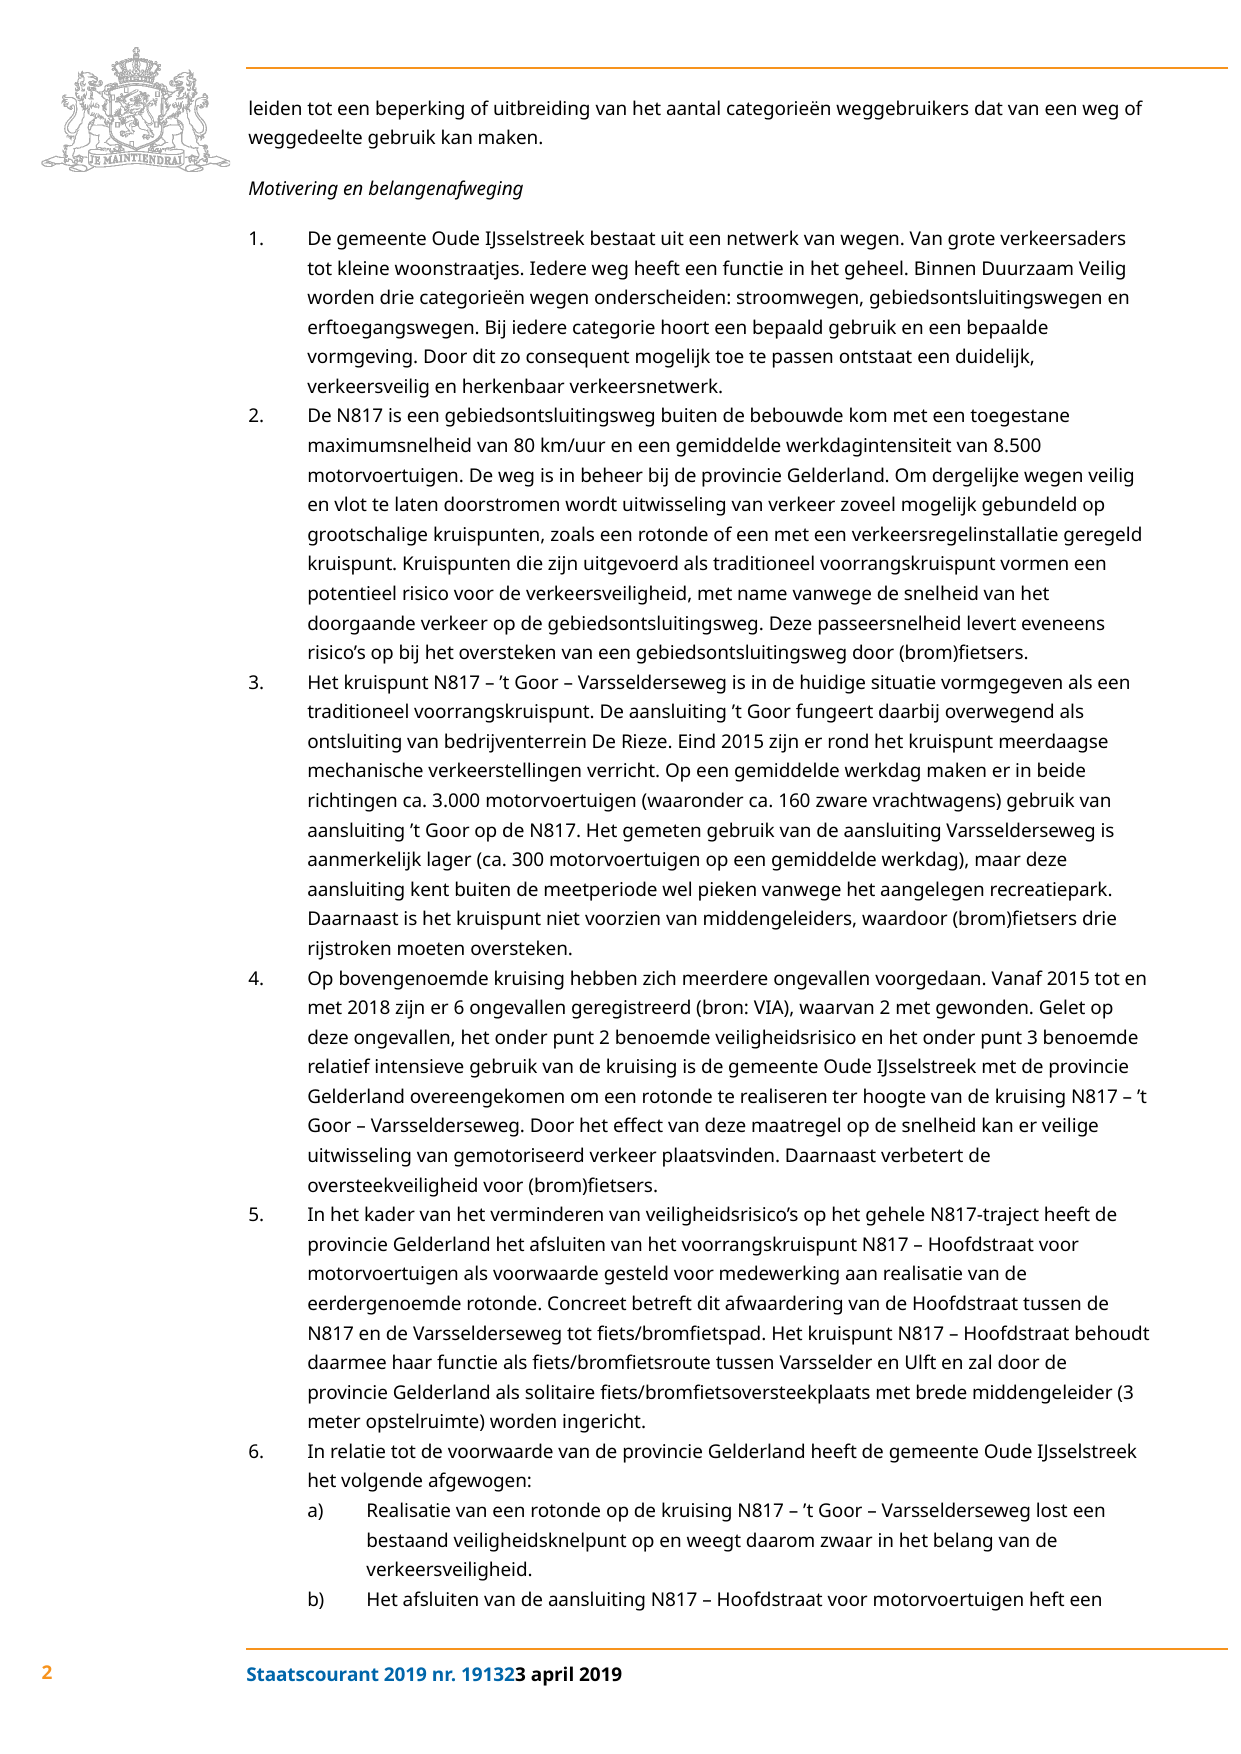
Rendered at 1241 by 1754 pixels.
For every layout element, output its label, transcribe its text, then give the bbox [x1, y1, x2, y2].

list Op bovengenoemde kruising hebben zich meerdere ongevallen voorgedaan. Vanaf 2015 tot en met 2018 zijn er 6 ongevallen geregistreerd (bron: VIA), waarvan 2 met gewonden. Gelet op deze ongevallen, het onder punt 2 benoemde veiligheidsrisico en het onder punt 3 benoemde relatief intensieve gebruik van de kruising is de gemeente Oude IJsselstreek met de provincie Gelderland overeengekomen om een rotonde te realiseren ter hoogte van de kruising N817 – ’t Goor – Varsselderseweg. Door het effect van deze maatregel op de snelheid kan er veilige uitwisseling van gemotoriseerd verkeer plaatsvinden. Daarnaast verbetert de oversteekveiligheid voor (brom)fietsers. [248, 965, 1152, 1198]
list In het kader van het verminderen van veiligheidsrisico’s op het gehele N817-traject heeft de provincie Gelderland het afsluiten van het voorrangskruispunt N817 – Hoofdstraat voor motorvoertuigen als voorwaarde gesteld voor medewerking aan realisatie van de eerdergenoemde rotonde. Concreet betreft dit afwaardering van de Hoofdstraat tussen de N817 en de Varsselderseweg tot fiets/bromfietspad. Het kruispunt N817 – Hoofdstraat behoudt daarmee haar functie als fiets/bromfietsroute tussen Varsselder en Ulft en zal door de provincie Gelderland als solitaire fiets/bromfietsoversteekplaats met brede middengeleider (3 meter opstelruimte) worden ingericht. [248, 1201, 1152, 1434]
list Het afsluiten van de aansluiting N817 – Hoofdstraat voor motorvoertuigen heft een [307, 1586, 1152, 1612]
list In relatie tot de voorwaarde van de provincie Gelderland heeft de gemeente Oude IJsselstreek het volgende afgewogen: [248, 1438, 1152, 1493]
list De N817 is een gebiedsontsluitingsweg buiten de bebouwde kom met een toegestane maximumsnelheid van 80 km/uur en een gemiddelde werkdagintensiteit van 8.500 motorvoertuigen. De weg is in beheer bij de provincie Gelderland. Om dergelijke wegen veilig en vlot te laten doorstromen wordt uitwisseling van verkeer zoveel mogelijk gebundeld op grootschalige kruispunten, zoals een rotonde of een met een verkeersregelinstallatie geregeld kruispunt. Kruispunten die zijn uitgevoerd als traditioneel voorrangskruispunt vormen een potentieel risico voor de verkeersveiligheid, met name vanwege de snelheid van het doorgaande verkeer op de gebiedsontsluitingsweg. Deze passeersnelheid levert eveneens risico’s op bij het oversteken van een gebiedsontsluitingsweg door (brom)fietsers. [248, 403, 1152, 665]
list Het kruispunt N817 – ’t Goor – Varsselderseweg is in de huidige situatie vormgegeven als een traditioneel voorrangskruispunt. De aansluiting ’t Goor fungeert daarbij overwegend als ontsluiting van bedrijventerrein De Rieze. Eind 2015 zijn er rond het kruispunt meerdaagse mechanische verkeerstellingen verricht. Op een gemiddelde werkdag maken er in beide richtingen ca. 3.000 motorvoertuigen (waaronder ca. 160 zware vrachtwagens) gebruik van aansluiting ’t Goor op de N817. Het gemeten gebruik van de aansluiting Varsselderseweg is aanmerkelijk lager (ca. 300 motorvoertuigen op een gemiddelde werkdag), maar deze aansluiting kent buiten de meetperiode wel pieken vanwege het aangelegen recreatiepark. Daarnaast is het kruispunt niet voorzien van middengeleiders, waardoor (brom)fietsers drie rijstroken moeten oversteken. [248, 669, 1152, 961]
text leiden tot een beperking of uitbreiding van het aantal categorieën weggebruikers dat van een weg of weggedeelte gebruik kan maken. [248, 95, 1152, 150]
list Realisatie van een rotonde op de kruising N817 – ’t Goor – Varsselderseweg lost een bestaand veiligheidsknelpunt op en weegt daarom zwaar in het belang van de verkeersveiligheid. [307, 1497, 1152, 1582]
text Motivering en belangenafweging [248, 175, 1152, 201]
picture [41, 47, 231, 172]
list De gemeente Oude IJsselstreek bestaat uit een netwerk van wegen. Van grote verkeersaders tot kleine woonstraatjes. Iedere weg heeft een functie in het geheel. Binnen Duurzaam Veilig worden drie categorieën wegen onderscheiden: stroomwegen, gebiedsontsluitingswegen en erftoegangswegen. Bij iedere categorie hoort een bepaald gebruik en een bepaalde vormgeving. Door dit zo consequent mogelijk toe te passen ontstaat een duidelijk, verkeersveilig en herkenbaar verkeersnetwerk. [248, 225, 1152, 399]
